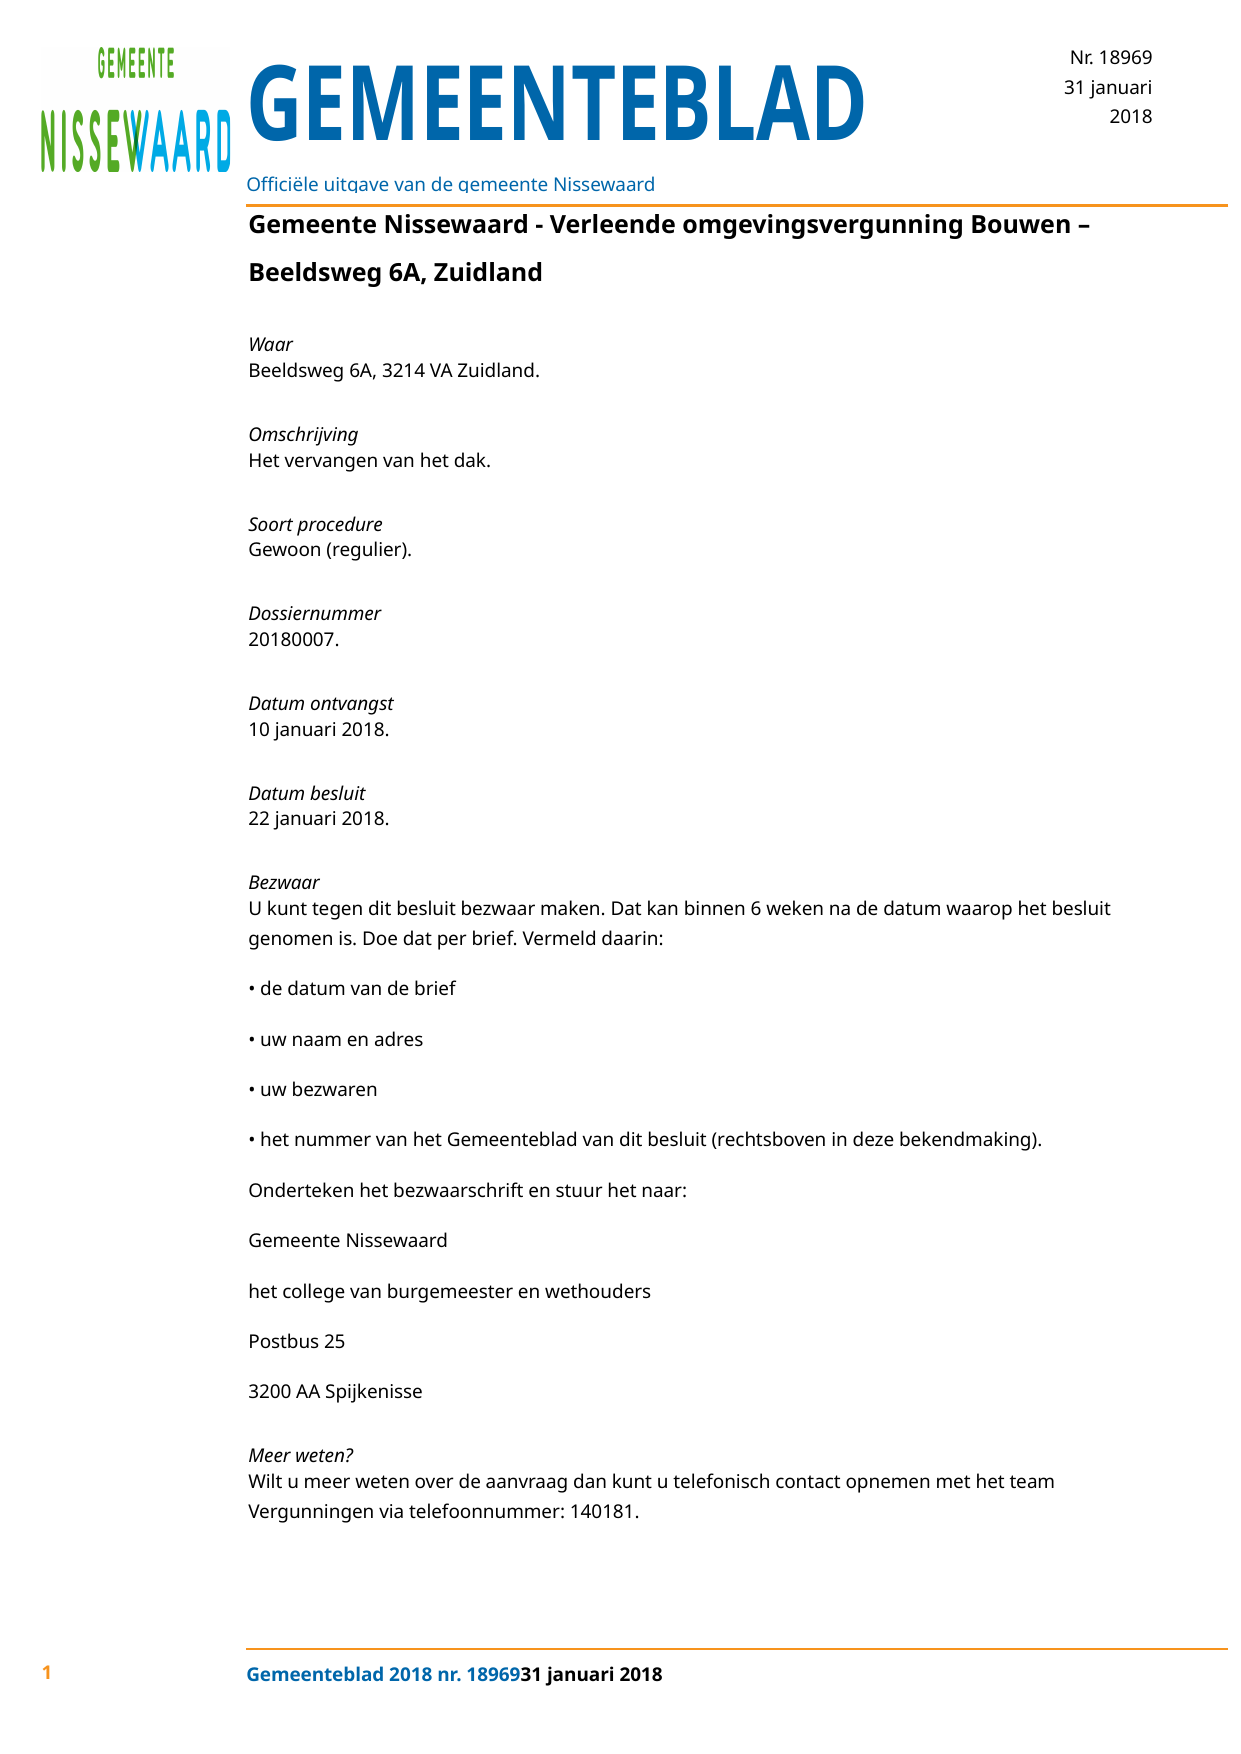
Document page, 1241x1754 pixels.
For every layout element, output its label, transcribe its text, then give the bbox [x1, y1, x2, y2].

picture [41, 47, 231, 172]
picture [154, 157, 165, 172]
picture [201, 122, 206, 138]
text U kunt tegen dit besluit bezwaar maken. Dat kan binnen 6 weken na de datum waarop het besluit genomen is. Doe dat per brief. Vermeld daarin: [248, 895, 1152, 951]
text Wilt u meer weten over de aanvraag dan kunt u telefonisch contact opnemen met het team Vergunningen via telefoonnummer: 140181. [248, 1468, 1152, 1524]
text Gemeente Nissewaard [248, 1227, 1152, 1253]
text Datum ontvangst [248, 690, 1152, 716]
text Dossiernummer [248, 601, 1152, 626]
text Gewoon (regulier). [248, 537, 1152, 562]
text 10 januari 2018. [248, 716, 1152, 742]
text Soort procedure [248, 511, 1152, 537]
text 22 januari 2018. [248, 806, 1152, 831]
text Onderteken het bezwaarschrift en stuur het naar: [248, 1177, 1152, 1203]
text Omschrijving [248, 421, 1152, 447]
picture [200, 151, 206, 172]
text 20180007. [248, 626, 1152, 652]
text Het vervangen van het dak. [248, 447, 1152, 473]
text Beeldsweg 6A, 3214 VA Zuidland. [248, 357, 1152, 383]
text Postbus 25 [248, 1328, 1152, 1354]
text Datum besluit [248, 780, 1152, 806]
text Meer weten? [248, 1443, 1152, 1468]
text Gemeente Nissewaard - Verleende omgevingsvergunning Bouwen – Beeldsweg 6A, Zuidland [248, 207, 1152, 288]
text • het nummer van het Gemeenteblad van dit besluit (rechtsboven in deze bekendmaking). [248, 1127, 1152, 1152]
text 3200 AA Spijkenisse [248, 1379, 1152, 1404]
text Waar [248, 331, 1152, 357]
text Bezwaar [248, 869, 1152, 895]
picture [222, 122, 227, 160]
picture [176, 157, 187, 172]
text het college van burgemeester en wethouders [248, 1278, 1152, 1303]
text • de datum van de brief [248, 975, 1152, 1001]
text • uw naam en adres [248, 1026, 1152, 1051]
text • uw bezwaren [248, 1076, 1152, 1102]
